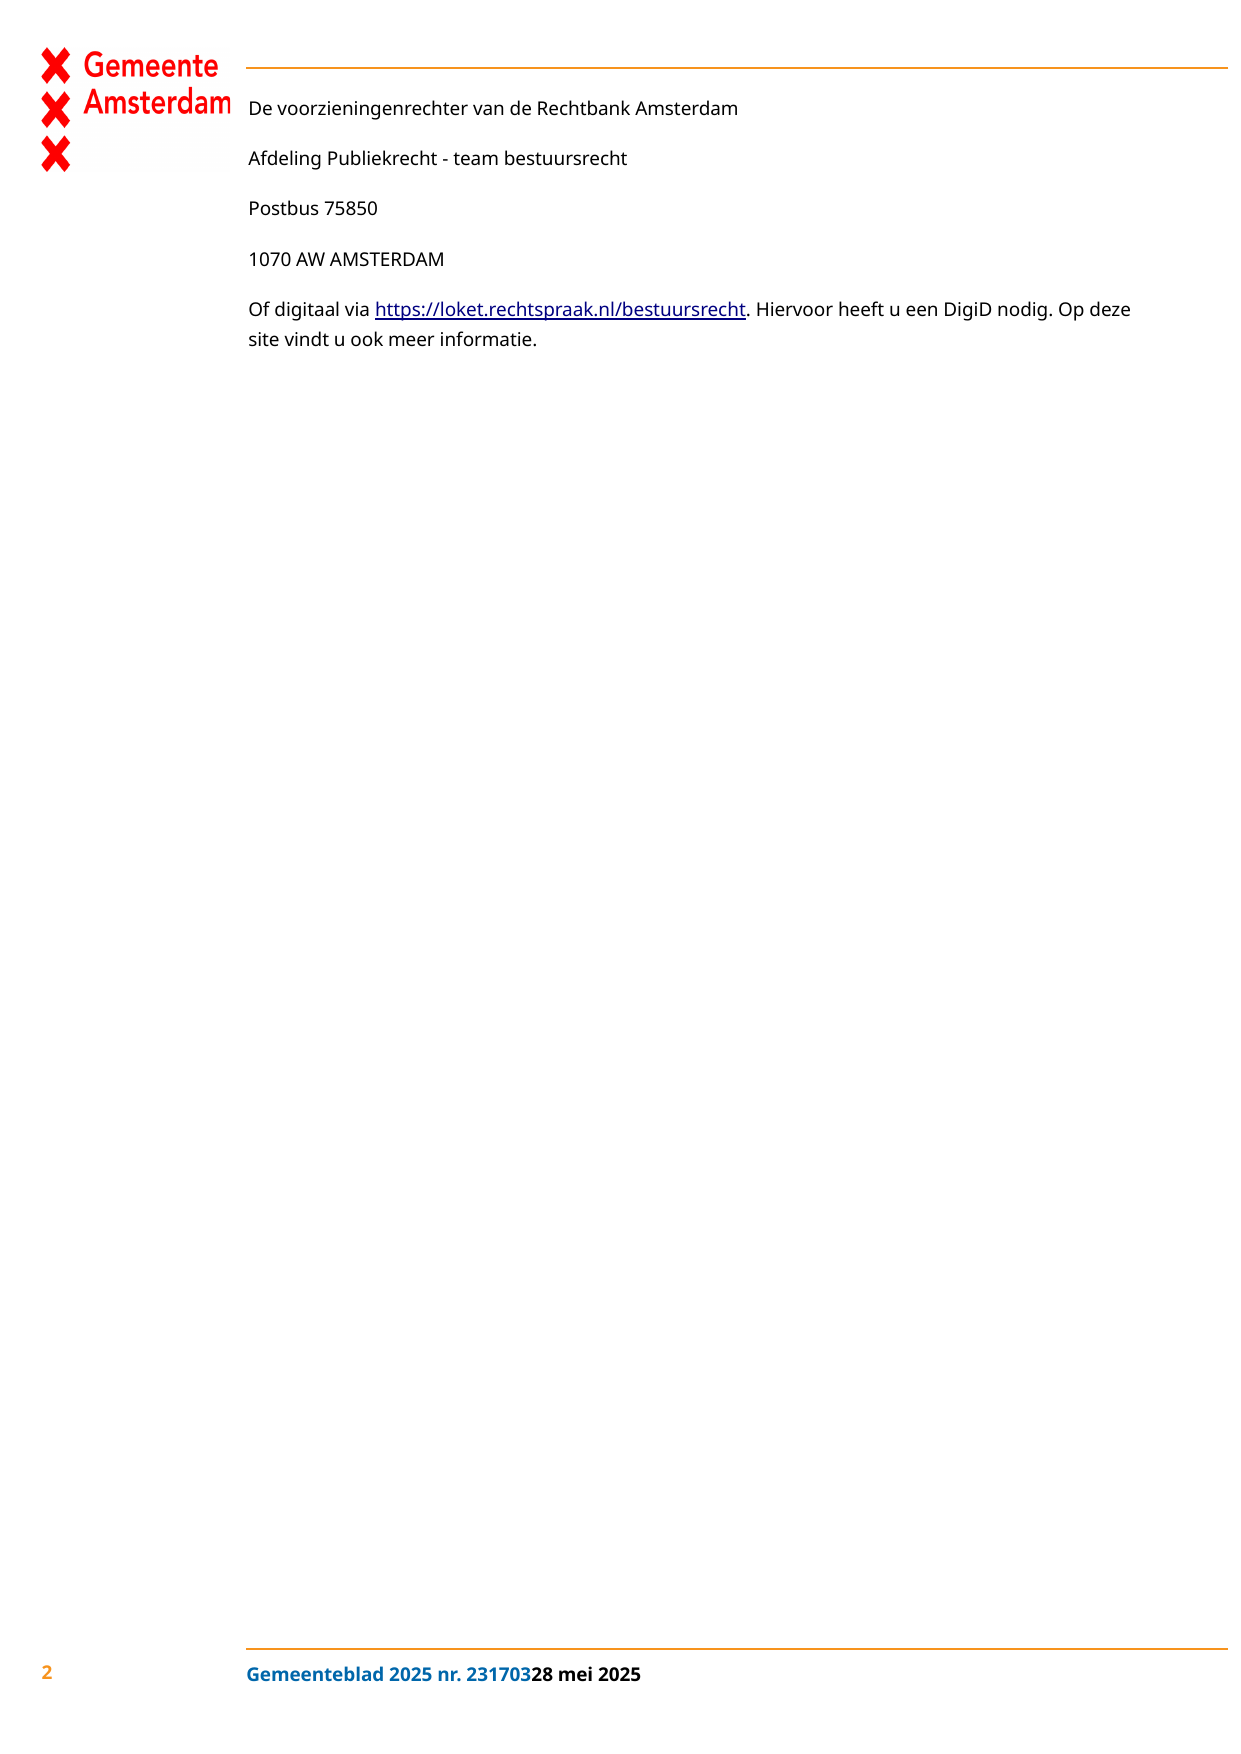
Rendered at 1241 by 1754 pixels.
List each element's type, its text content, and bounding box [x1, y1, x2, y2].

text Of digitaal via https://loket.rechtspraak.nl/bestuursrecht. Hiervoor heeft u een DigiD nodig. Op deze site vindt u ook meer informatie. [248, 296, 1152, 352]
text Postbus 75850 [248, 196, 1152, 221]
text Afdeling Publiekrecht - team bestuursrecht [248, 145, 1152, 171]
text 1070 AW AMSTERDAM [248, 246, 1152, 272]
picture [41, 47, 231, 172]
text De voorzieningenrechter van de Rechtbank Amsterdam [248, 95, 1152, 121]
